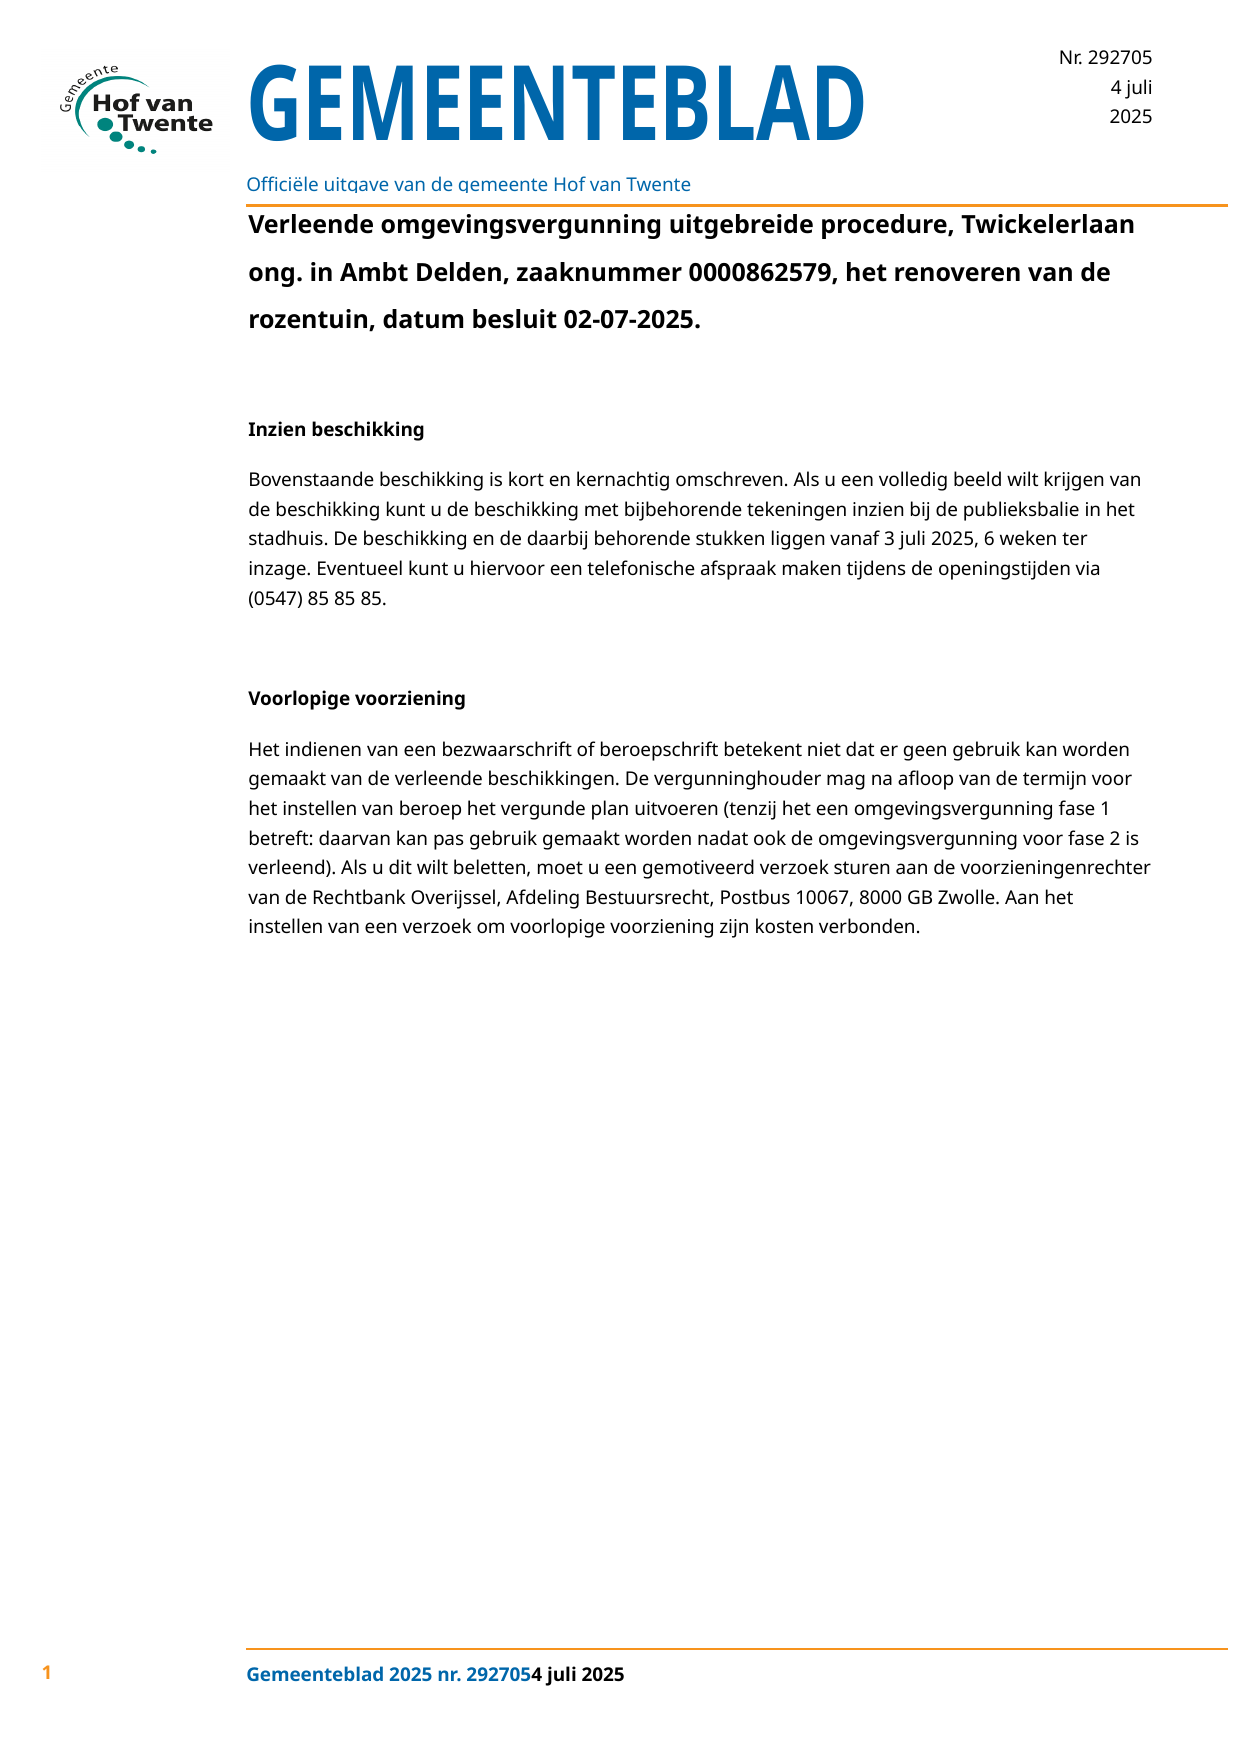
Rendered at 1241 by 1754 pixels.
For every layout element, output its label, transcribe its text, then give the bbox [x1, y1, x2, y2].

text Verleende omgevingsvergunning uitgebreide procedure, Twickelerlaan ong. in Ambt Delden, zaaknummer 0000862579, het renoveren van de rozentuin, datum besluit 02-07-2025. [248, 207, 1152, 336]
text Bovenstaande beschikking is kort en kernachtig omschreven. Als u een volledig beeld wilt krijgen van de beschikking kunt u de beschikking met bijbehorende tekeningen inzien bij de publieksbalie in het stadhuis. De beschikking en de daarbij behorende stukken liggen vanaf 3 juli 2025, 6 weken ter inzage. Eventueel kunt u hiervoor een telefonische afspraak maken tijdens de openingstijden via (0547) 85 85 85. [248, 466, 1152, 610]
text Inzien beschikking [248, 416, 1152, 442]
text Voorlopige voorziening [248, 686, 1152, 711]
picture [41, 47, 231, 172]
text Het indienen van een bezwaarschrift of beroepschrift betekent niet dat er geen gebruik kan worden gemaakt van de verleende beschikkingen. De vergunninghouder mag na afloop van de termijn voor het instellen van beroep het vergunde plan uitvoeren (tenzij het een omgevingsvergunning fase 1 betreft: daarvan kan pas gebruik gemaakt worden nadat ook de omgevingsvergunning voor fase 2 is verleend). Als u dit wilt beletten, moet u een gemotiveerd verzoek sturen aan de voorzieningenrechter van de Rechtbank Overijssel, Afdeling Bestuursrecht, Postbus 10067, 8000 GB Zwolle. Aan het instellen van een verzoek om voorlopige voorziening zijn kosten verbonden. [248, 736, 1152, 939]
